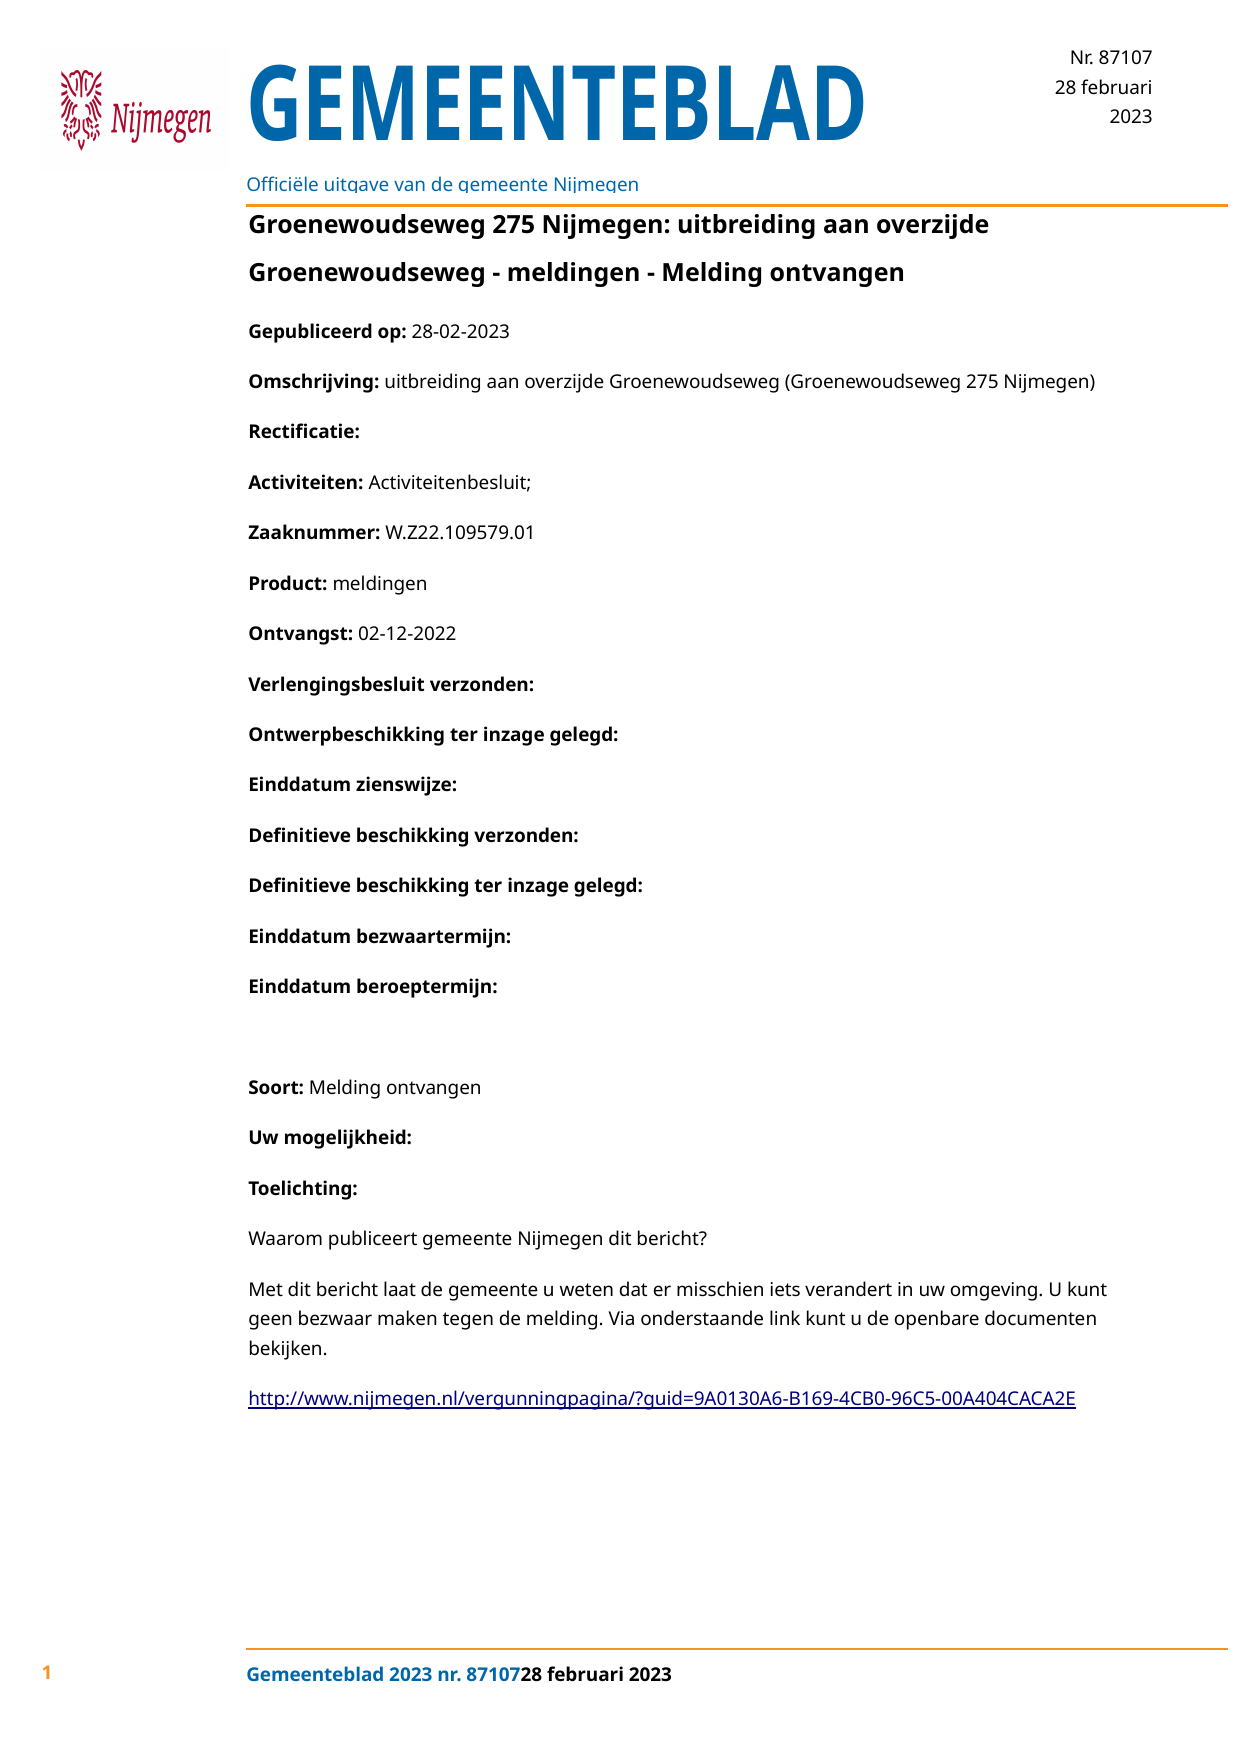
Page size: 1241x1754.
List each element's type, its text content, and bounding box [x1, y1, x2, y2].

text Einddatum beroeptermijn: [248, 973, 1152, 999]
text Product: meldingen [248, 570, 1152, 596]
text Gepubliceerd op: 28-02-2023 [248, 318, 1152, 344]
text Verlengingsbesluit verzonden: [248, 671, 1152, 697]
text Zaaknummer: W.Z22.109579.01 [248, 519, 1152, 545]
text Uw mogelijkheid: [248, 1124, 1152, 1150]
text Toelichting: [248, 1175, 1152, 1201]
text Ontvangst: 02-12-2022 [248, 620, 1152, 646]
text Einddatum bezwaartermijn: [248, 923, 1152, 949]
text Waarom publiceert gemeente Nijmegen dit bericht? [248, 1225, 1152, 1251]
text Rectificatie: [248, 419, 1152, 444]
text Einddatum zienswijze: [248, 772, 1152, 797]
text http://www.nijmegen.nl/vergunningpagina/?guid=9A0130A6-B169-4CB0-96C5-00A404CACA2E [248, 1385, 1152, 1411]
text Definitieve beschikking ter inzage gelegd: [248, 872, 1152, 898]
text Groenewoudseweg 275 Nijmegen: uitbreiding aan overzijde Groenewoudseweg - meldingen - Melding ontvangen [248, 207, 1152, 288]
text Met dit bericht laat de gemeente u weten dat er misschien iets verandert in uw omgeving. U kunt geen bezwaar maken tegen de melding. Via onderstaande link kunt u de openbare documenten bekijken. [248, 1276, 1152, 1361]
text Activiteiten: Activiteitenbesluit; [248, 469, 1152, 495]
picture [41, 47, 231, 172]
text Omschrijving: uitbreiding aan overzijde Groenewoudseweg (Groenewoudseweg 275 Nijmegen) [248, 368, 1152, 394]
text Definitieve beschikking verzonden: [248, 822, 1152, 848]
text Ontwerpbeschikking ter inzage gelegd: [248, 721, 1152, 747]
text Soort: Melding ontvangen [248, 1074, 1152, 1100]
